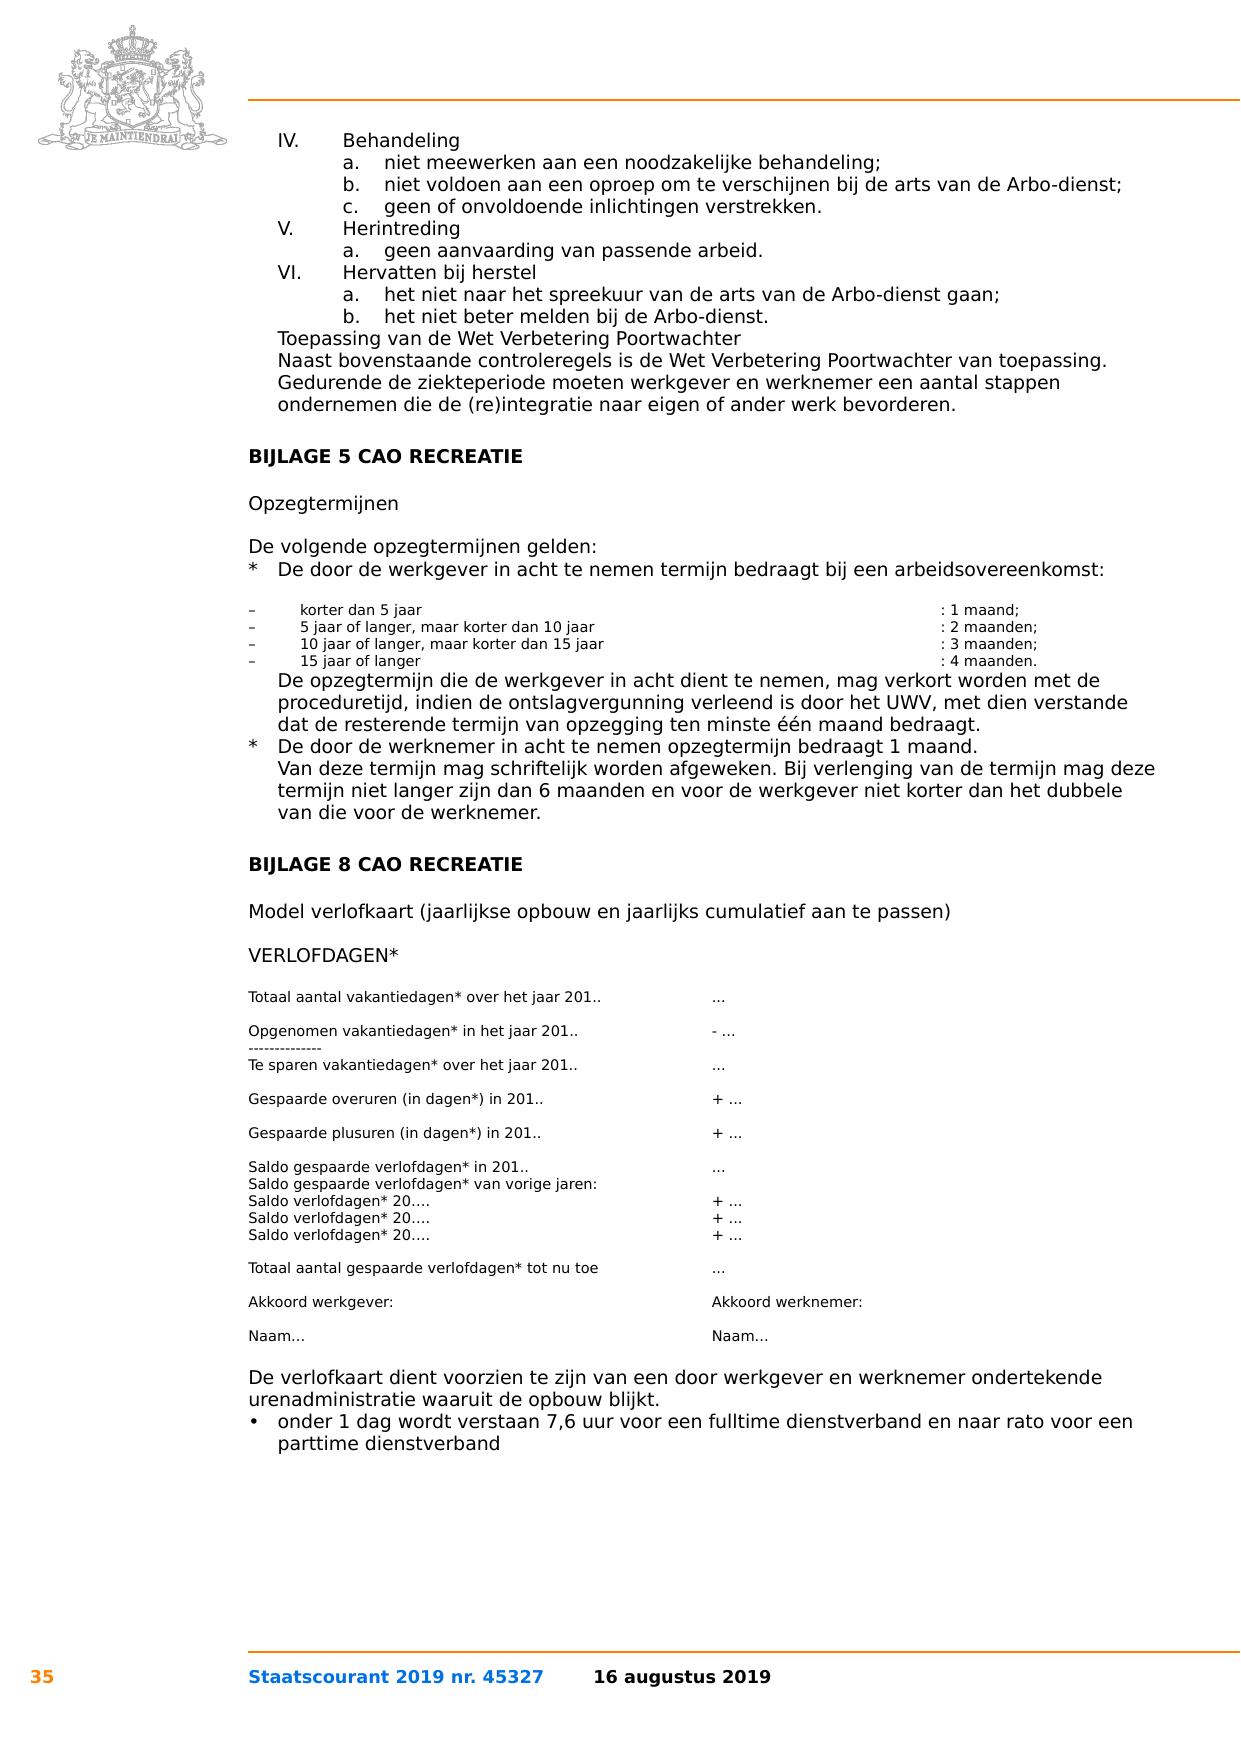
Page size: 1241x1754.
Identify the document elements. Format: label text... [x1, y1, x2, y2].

table_cell Gespaarde plusuren (in dagen*) in 201.. [248, 1125, 706, 1142]
table_cell Akkoord werknemer: [706, 1294, 1163, 1311]
table_cell : 3 maanden; [935, 636, 1163, 653]
table_cell Totaal aantal gespaarde verlofdagen* tot nu toe [248, 1260, 706, 1277]
subtitle BIJLAGE 8 CAO RECREATIE [248, 854, 1163, 876]
text V. Herintreding [277, 218, 1163, 240]
table_cell [248, 1074, 706, 1091]
table_cell + ... [706, 1091, 1163, 1108]
text Van deze termijn mag schriftelijk worden afgeweken. Bij verlenging van de termijn mag deze termijn niet langer zijn dan 6 maanden en voor de werkgever niet korter dan het dubbele van die voor de werknemer. [277, 758, 1163, 824]
table_cell [706, 1006, 1163, 1023]
table_header Totaal aantal vakantiedagen* over het jaar 201.. [248, 989, 706, 1006]
text De opzegtermijn die de werkgever in acht dient te nemen, mag verkort worden met de proceduretijd, indien de ontslagvergunning verleend is door het UWV, met dien verstande dat de resterende termijn van opzegging ten minste één maand bedraagt. [277, 670, 1163, 736]
text b. niet voldoen aan een oproep om te verschijnen bij de arts van de Arbo-dienst; [342, 174, 1163, 196]
table_cell Opgenomen vakantiedagen* in het jaar 201.. [248, 1023, 706, 1040]
picture [38, 25, 227, 150]
table_cell [706, 1142, 1163, 1158]
table_cell Saldo verlofdagen* 20…. [248, 1193, 706, 1209]
table_cell Saldo verlofdagen* 20…. [248, 1226, 706, 1243]
table_cell + ... [706, 1210, 1163, 1226]
subtitle BIJLAGE 5 CAO RECREATIE [248, 446, 1163, 468]
table_cell [248, 1108, 706, 1124]
text Opzegtermijnen [248, 493, 1163, 514]
table_cell ... [706, 1057, 1163, 1074]
table_cell : 4 maanden. [935, 653, 1163, 670]
table_cell 10 jaar of langer, maar korter dan 15 jaar [294, 636, 934, 653]
text • onder 1 dag wordt verstaan 7,6 uur voor een fulltime dienstverband en naar rato voor een parttime dienstverband [248, 1411, 1163, 1455]
text b. het niet beter melden bij de Arbo-dienst. [342, 306, 1163, 328]
text De verlofkaart dient voorzien te zijn van een door werkgever en werknemer ondertekende urenadministratie waaruit de opbouw blijkt. [248, 1367, 1163, 1411]
table_cell [248, 1006, 706, 1023]
text * De door de werknemer in acht te nemen opzegtermijn bedraagt 1 maand. [248, 736, 1163, 758]
table_cell : 2 maanden; [935, 619, 1163, 636]
text c. geen of onvoldoende inlichtingen verstrekken. [342, 196, 1163, 218]
table_cell - ... [706, 1023, 1163, 1040]
table_cell [248, 1311, 706, 1328]
text Naast bovenstaande controleregels is de Wet Verbetering Poortwachter van toepassing. [277, 350, 1163, 372]
table_cell Gespaarde overuren (in dagen*) in 201.. [248, 1091, 706, 1108]
table_cell [706, 1176, 1163, 1192]
table_cell 5 jaar of langer, maar korter dan 10 jaar [294, 619, 934, 636]
table_cell [706, 1074, 1163, 1091]
text a. geen aanvaarding van passende arbeid. [342, 240, 1163, 262]
text VERLOFDAGEN* [248, 945, 1163, 967]
table_cell + ... [706, 1193, 1163, 1209]
table_cell [706, 1040, 1163, 1057]
text Toepassing van de Wet Verbetering Poortwachter [277, 328, 1163, 350]
text De volgende opzegtermijnen gelden: [248, 536, 1163, 558]
table_header ... [706, 989, 1163, 1006]
table_cell Te sparen vakantiedagen* over het jaar 201.. [248, 1057, 706, 1074]
table_cell + ... [706, 1125, 1163, 1142]
table_cell [706, 1244, 1163, 1260]
table_cell – [248, 636, 294, 653]
text a. het niet naar het spreekuur van de arts van de Arbo-dienst gaan; [342, 284, 1163, 306]
table_cell Saldo gespaarde verlofdagen* in 201.. [248, 1159, 706, 1176]
table_cell [248, 1278, 706, 1294]
text * De door de werkgever in acht te nemen termijn bedraagt bij een arbeidsovereenkomst: [248, 558, 1163, 580]
table_cell Akkoord werkgever: [248, 1294, 706, 1311]
table_header – [248, 602, 294, 619]
table_cell Saldo gespaarde verlofdagen* van vorige jaren: [248, 1176, 706, 1192]
table_cell – [248, 619, 294, 636]
table_cell [706, 1278, 1163, 1294]
table_cell ... [706, 1159, 1163, 1176]
table_cell [248, 1244, 706, 1260]
table_cell 15 jaar of langer [294, 653, 934, 670]
table_cell [706, 1108, 1163, 1124]
table_cell Naam... [706, 1328, 1163, 1345]
text IV. Behandeling [277, 130, 1163, 152]
table_header : 1 maand; [935, 602, 1163, 619]
table_cell [248, 1142, 706, 1158]
table_header korter dan 5 jaar [294, 602, 934, 619]
text Gedurende de ziekteperiode moeten werkgever en werknemer een aantal stappen ondernemen die de (re)integratie naar eigen of ander werk bevorderen. [277, 372, 1163, 416]
table_cell [706, 1311, 1163, 1328]
text a. niet meewerken aan een noodzakelijke behandeling; [342, 152, 1163, 174]
table_cell + ... [706, 1226, 1163, 1243]
table_cell ... [706, 1260, 1163, 1277]
text Model verlofkaart (jaarlijkse opbouw en jaarlijks cumulatief aan te passen) [248, 901, 1163, 923]
text VI. Hervatten bij herstel [277, 262, 1163, 284]
table_cell Saldo verlofdagen* 20…. [248, 1210, 706, 1226]
table_cell -------------- [248, 1040, 706, 1057]
table_cell Naam... [248, 1328, 706, 1345]
table_cell – [248, 653, 294, 670]
